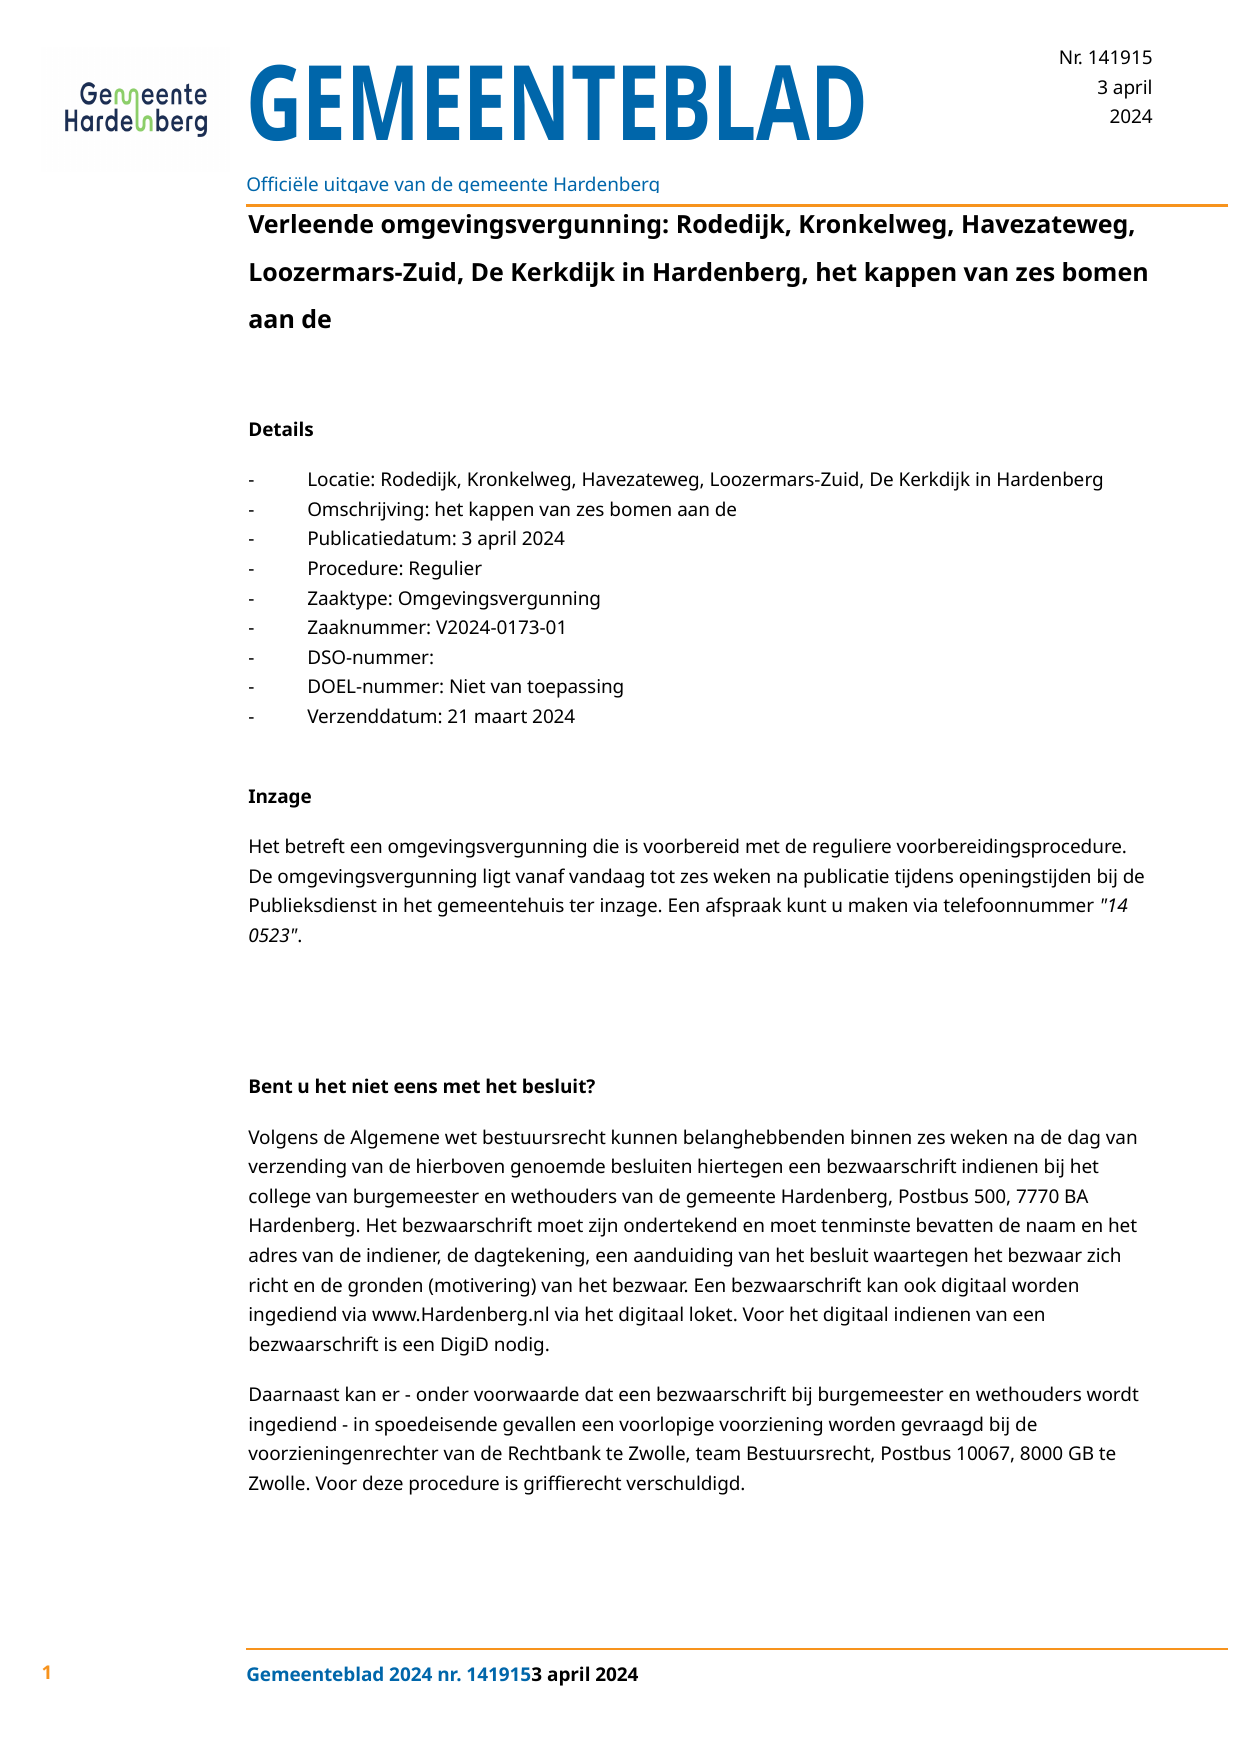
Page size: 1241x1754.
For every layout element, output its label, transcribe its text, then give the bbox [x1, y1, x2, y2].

text Inzage [248, 783, 1152, 809]
text Bent u het niet eens met het besluit? [248, 1073, 1152, 1099]
list Publicatiedatum: 3 april 2024 [248, 526, 1152, 551]
text Details [248, 416, 1152, 442]
text Daarnaast kan er - onder voorwaarde dat een bezwaarschrift bij burgemeester en wethouders wordt ingediend - in spoedeisende gevallen een voorlopige voorziening worden gevraagd bij de voorzieningenrechter van de Rechtbank te Zwolle, team Bestuursrecht, Postbus 10067, 8000 GB te Zwolle. Voor deze procedure is griffierecht verschuldigd. [248, 1381, 1152, 1496]
text Volgens de Algemene wet bestuursrecht kunnen belanghebbenden binnen zes weken na de dag van verzending van de hierboven genoemde besluiten hiertegen een bezwaarschrift indienen bij het college van burgemeester en wethouders van de gemeente Hardenberg, Postbus 500, 7770 BA Hardenberg. Het bezwaarschrift moet zijn ondertekend en moet tenminste bevatten de naam en het adres van de indiener, de dagtekening, een aanduiding van het besluit waartegen het bezwaar zich richt en de gronden (motivering) van het bezwaar. Een bezwaarschrift kan ook digitaal worden ingediend via www.Hardenberg.nl via het digitaal loket. Voor het digitaal indienen van een bezwaarschrift is een DigiD nodig. [248, 1124, 1152, 1357]
list Procedure: Regulier [248, 555, 1152, 581]
picture [41, 47, 231, 172]
list DOEL-nummer: Niet van toepassing [248, 673, 1152, 699]
text Verleende omgevingsvergunning: Rodedijk, Kronkelweg, Havezateweg, Loozermars-Zuid, De Kerkdijk in Hardenberg, het kappen van zes bomen aan de [248, 207, 1152, 336]
text Het betreft een omgevingsvergunning die is voorbereid met de reguliere voorbereidingsprocedure. De omgevingsvergunning ligt vanaf vandaag tot zes weken na publicatie tijdens openingstijden bij de Publieksdienst in het gemeentehuis ter inzage. Een afspraak kunt u maken via telefoonnummer "14 0523". [248, 833, 1152, 948]
list Zaaknummer: V2024-0173-01 [248, 614, 1152, 640]
list Zaaktype: Omgevingsvergunning [248, 585, 1152, 610]
list Locatie: Rodedijk, Kronkelweg, Havezateweg, Loozermars-Zuid, De Kerkdijk in Hardenberg [248, 466, 1152, 492]
list DSO-nummer: [248, 644, 1152, 669]
list Omschrijving: het kappen van zes bomen aan de [248, 496, 1152, 522]
list Verzenddatum: 21 maart 2024 [248, 703, 1152, 729]
